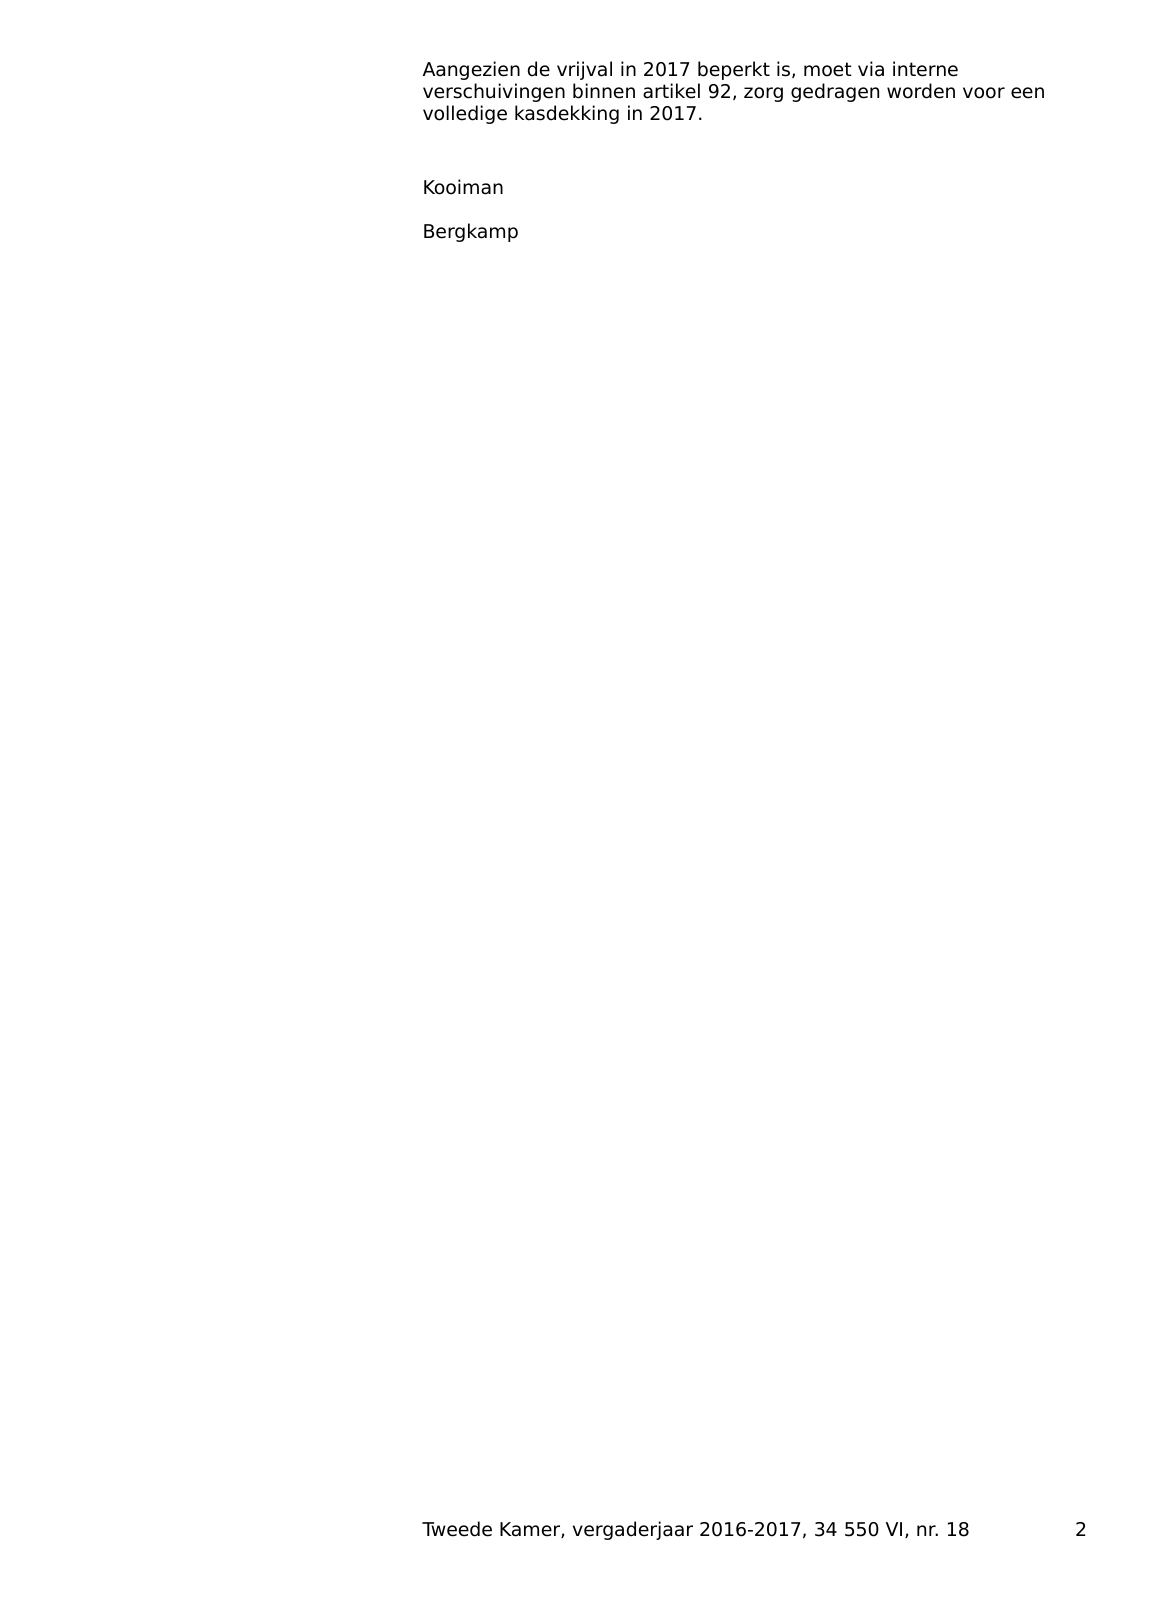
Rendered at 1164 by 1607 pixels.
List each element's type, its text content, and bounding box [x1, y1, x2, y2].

text Aangezien de vrijval in 2017 beperkt is, moet via interne verschuivingen binnen artikel 92, zorg gedragen worden voor een volledige kasdekking in 2017. [422, 59, 1087, 125]
text Kooiman Bergkamp [422, 155, 1087, 243]
